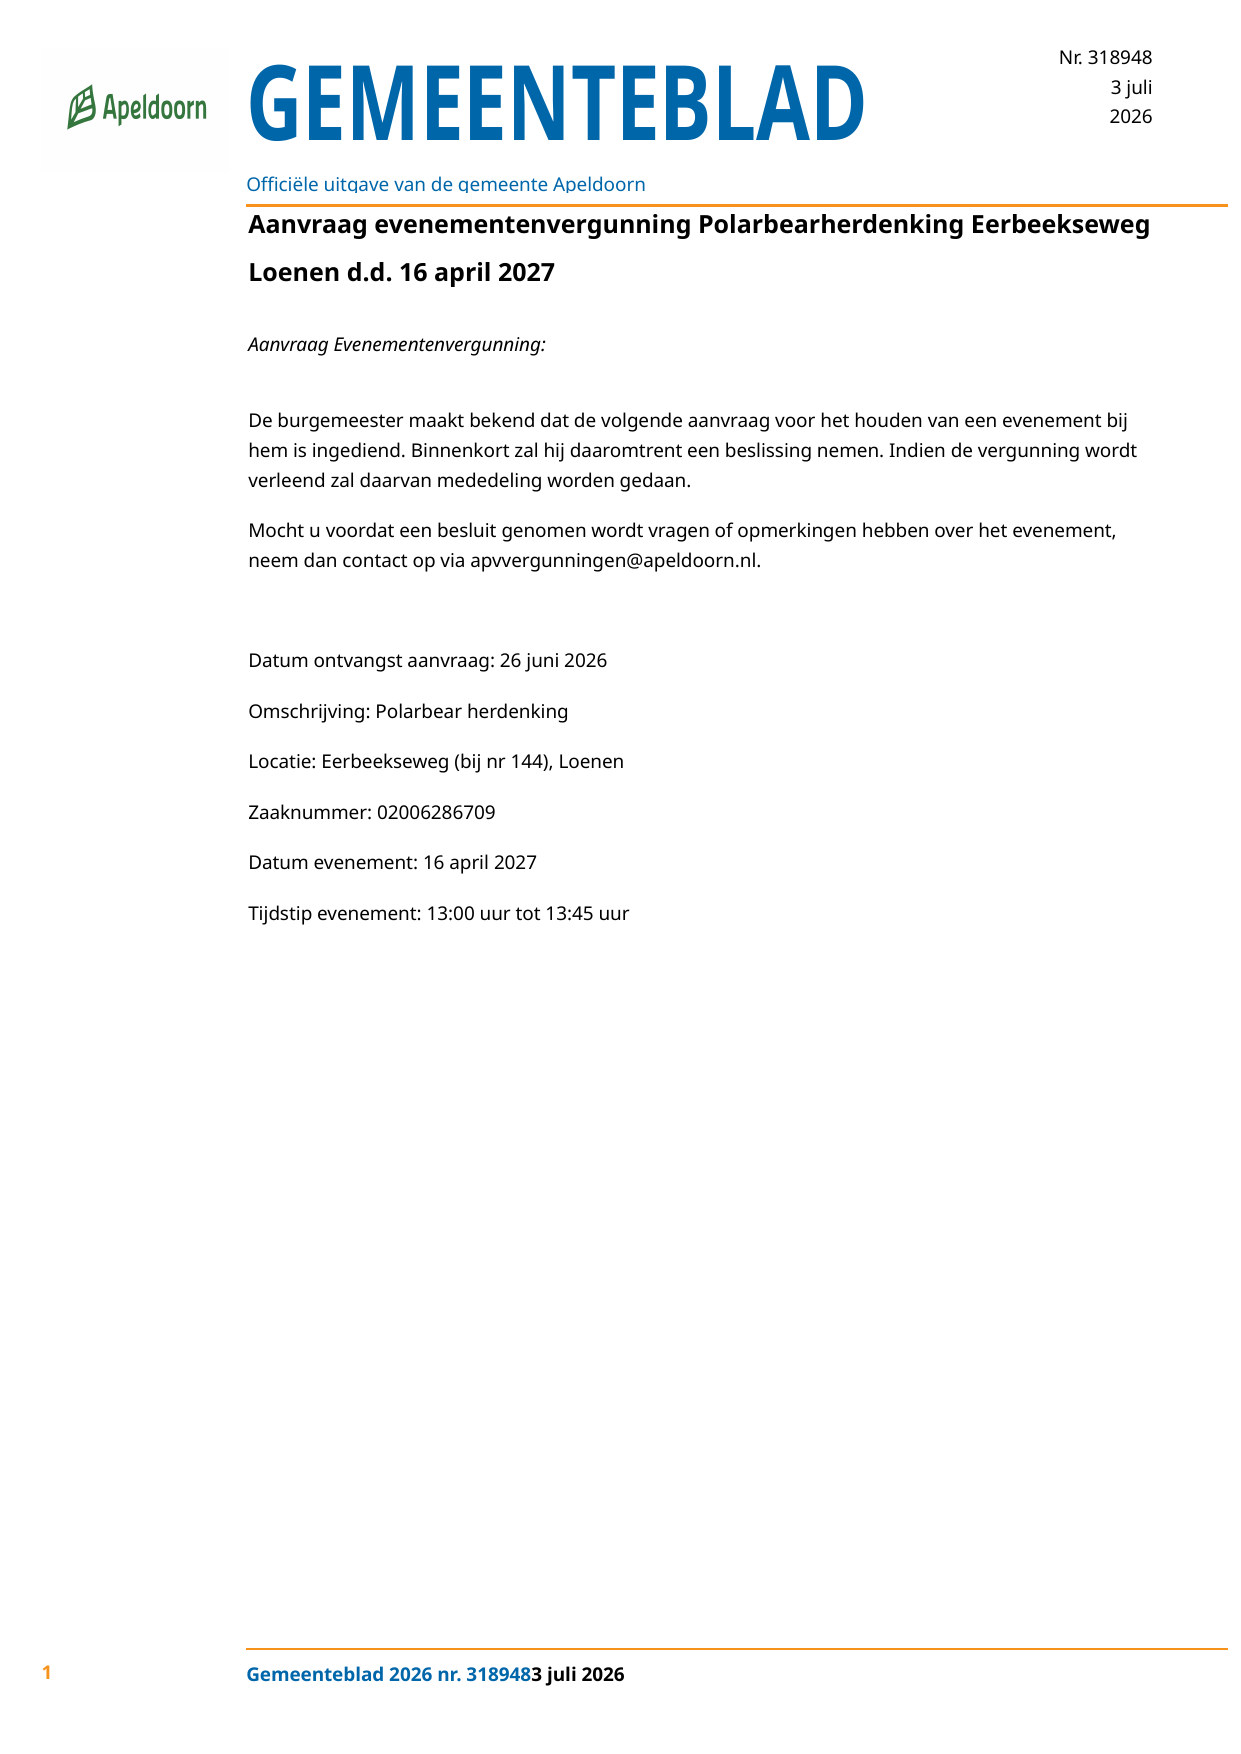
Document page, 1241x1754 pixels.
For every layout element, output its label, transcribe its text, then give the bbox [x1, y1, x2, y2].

text Aanvraag evenementenvergunning Polarbearherdenking Eerbeekseweg Loenen d.d. 16 april 2027 [248, 207, 1152, 288]
picture [41, 47, 231, 172]
text Aanvraag Evenementenvergunning: [248, 331, 1152, 357]
text De burgemeester maakt bekend dat de volgende aanvraag voor het houden van een evenement bij hem is ingediend. Binnenkort zal hij daaromtrent een beslissing nemen. Indien de vergunning wordt verleend zal daarvan mededeling worden gedaan. [248, 408, 1152, 492]
text Tijdstip evenement: 13:00 uur tot 13:45 uur [248, 900, 1152, 925]
text Datum ontvangst aanvraag: 26 juni 2026 [248, 648, 1152, 673]
text Locatie: Eerbeekseweg (bij nr 144), Loenen [248, 748, 1152, 774]
text Datum evenement: 16 april 2027 [248, 849, 1152, 875]
text Zaaknummer: 02006286709 [248, 799, 1152, 824]
text Omschrijving: Polarbear herdenking [248, 698, 1152, 724]
text Mocht u voordat een besluit genomen wordt vragen of opmerkingen hebben over het evenement, neem dan contact op via apvvergunningen@apeldoorn.nl. [248, 517, 1152, 572]
